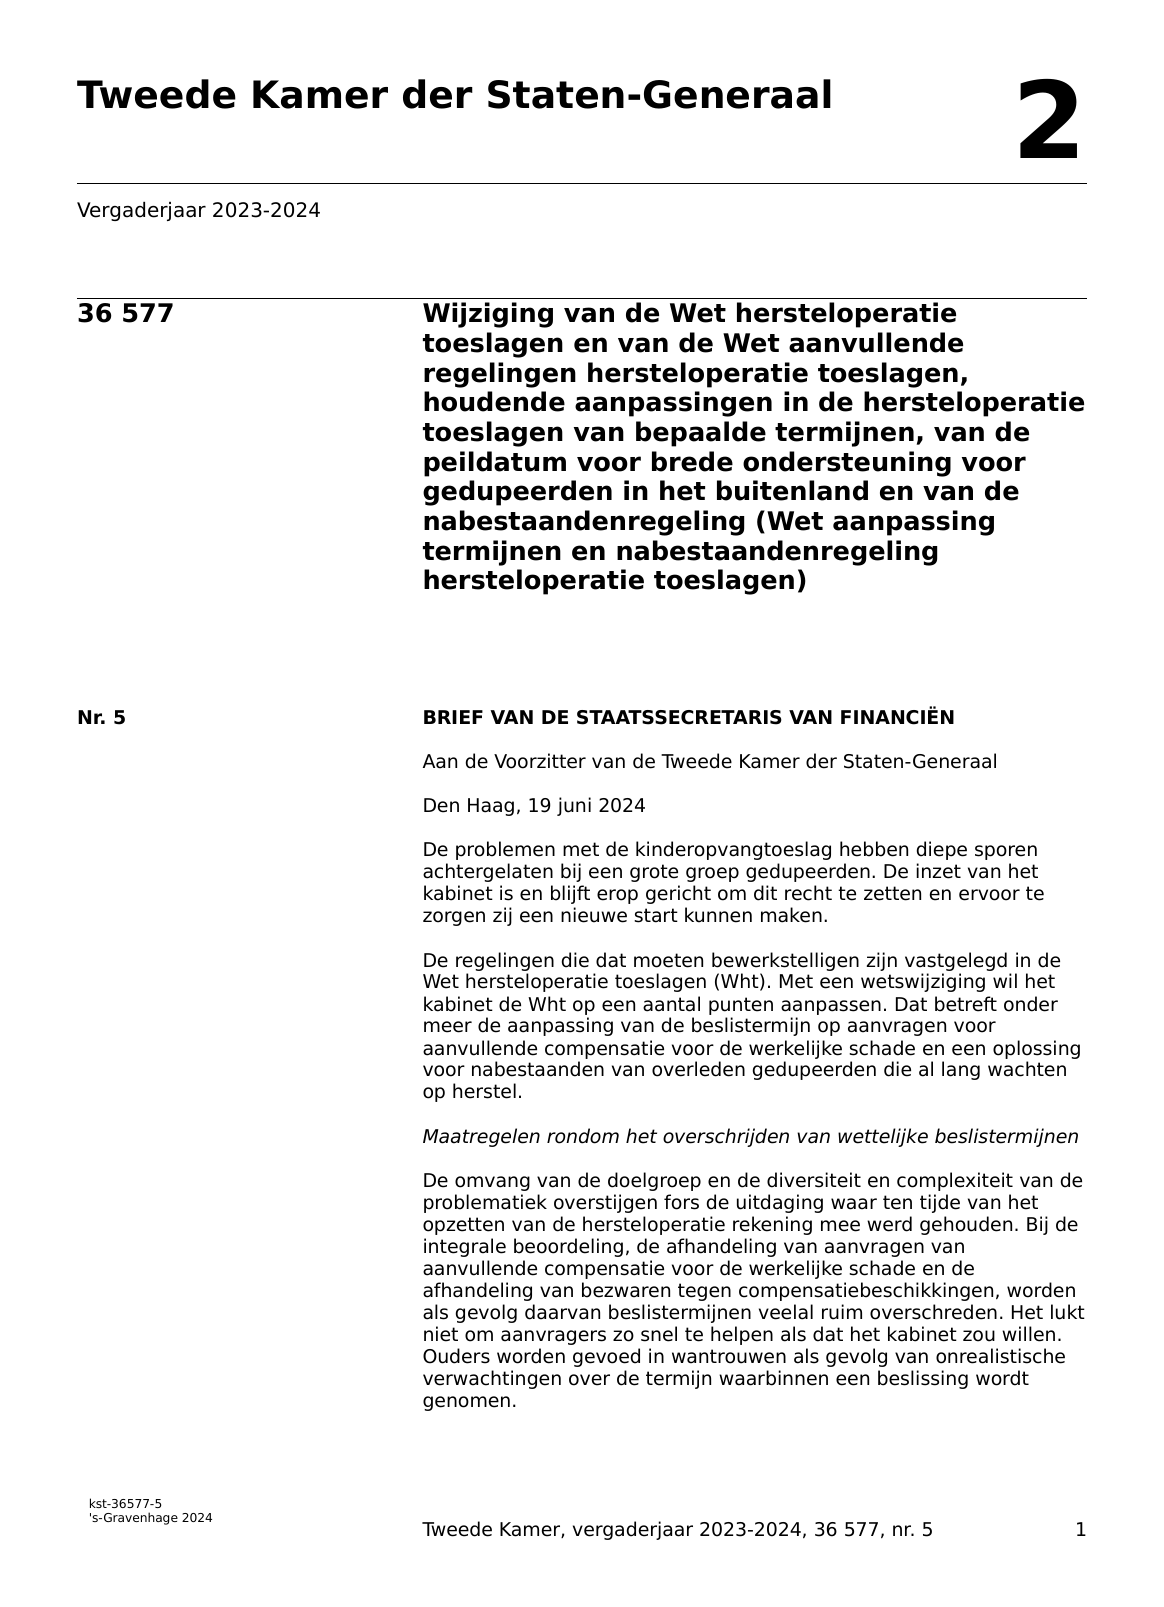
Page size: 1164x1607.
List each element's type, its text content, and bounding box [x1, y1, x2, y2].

table_header Tweede Kamer der Staten-Generaal [77, 59, 886, 183]
text De omvang van de doelgroep en de diversiteit en complexiteit van de problematiek overstijgen fors de uitdaging waar ten tijde van het opzetten van de hersteloperatie rekening mee werd gehouden. Bij de integrale beoordeling, de afhandeling van aanvragen van aanvullende compensatie voor de werkelijke schade en de afhandeling van bezwaren tegen compensatiebeschikkingen, worden als gevolg daarvan beslistermijnen veelal ruim overschreden. Het lukt niet om aanvragers zo snel te helpen als dat het kabinet zou willen. Ouders worden gevoed in wantrouwen als gevolg van onrealistische verwachtingen over de termijn waarbinnen een beslissing wordt genomen. [422, 1170, 1087, 1411]
subtitle Nr. 5 BRIEF VAN DE STAATSSECRETARIS VAN FINANCIËN [77, 707, 1087, 729]
text De regelingen die dat moeten bewerkstelligen zijn vastgelegd in de Wet hersteloperatie toeslagen (Wht). Met een wetswijziging wil het kabinet de Wht op een aantal punten aanpassen. Dat betreft onder meer de aanpassing van de beslistermijn op aanvragen voor aanvullende compensatie voor de werkelijke schade en een oplossing voor nabestaanden van overleden gedupeerden die al lang wachten op herstel. [422, 949, 1087, 1103]
subtitle 36 577 Wijziging van de Wet hersteloperatie toeslagen en van de Wet aanvullende regelingen hersteloperatie toeslagen, houdende aanpassingen in de hersteloperatie toeslagen van bepaalde termijnen, van de peildatum voor brede ondersteuning voor gedupeerden in het buitenland en van de nabestaandenregeling (Wet aanpassing termijnen en nabestaandenregeling hersteloperatie toeslagen) [77, 299, 1087, 596]
text De problemen met de kinderopvangtoeslag hebben diepe sporen achtergelaten bij een grote groep gedupeerden. De inzet van het kabinet is en blijft erop gericht om dit recht te zetten en ervoor te zorgen zij een nieuwe start kunnen maken. [422, 839, 1087, 927]
text kst-36577-5 [88, 1497, 323, 1511]
table_cell Vergaderjaar 2023-2024 [77, 184, 1087, 298]
text Den Haag, 19 juni 2024 [422, 795, 1087, 817]
text Aan de Voorzitter van de Tweede Kamer der Staten-Generaal [422, 751, 1087, 773]
subtitle Maatregelen rondom het overschrijden van wettelijke beslistermijnen [422, 1126, 1087, 1147]
table_header 2 [886, 59, 1087, 183]
text 's-Gravenhage 2024 [88, 1511, 323, 1525]
